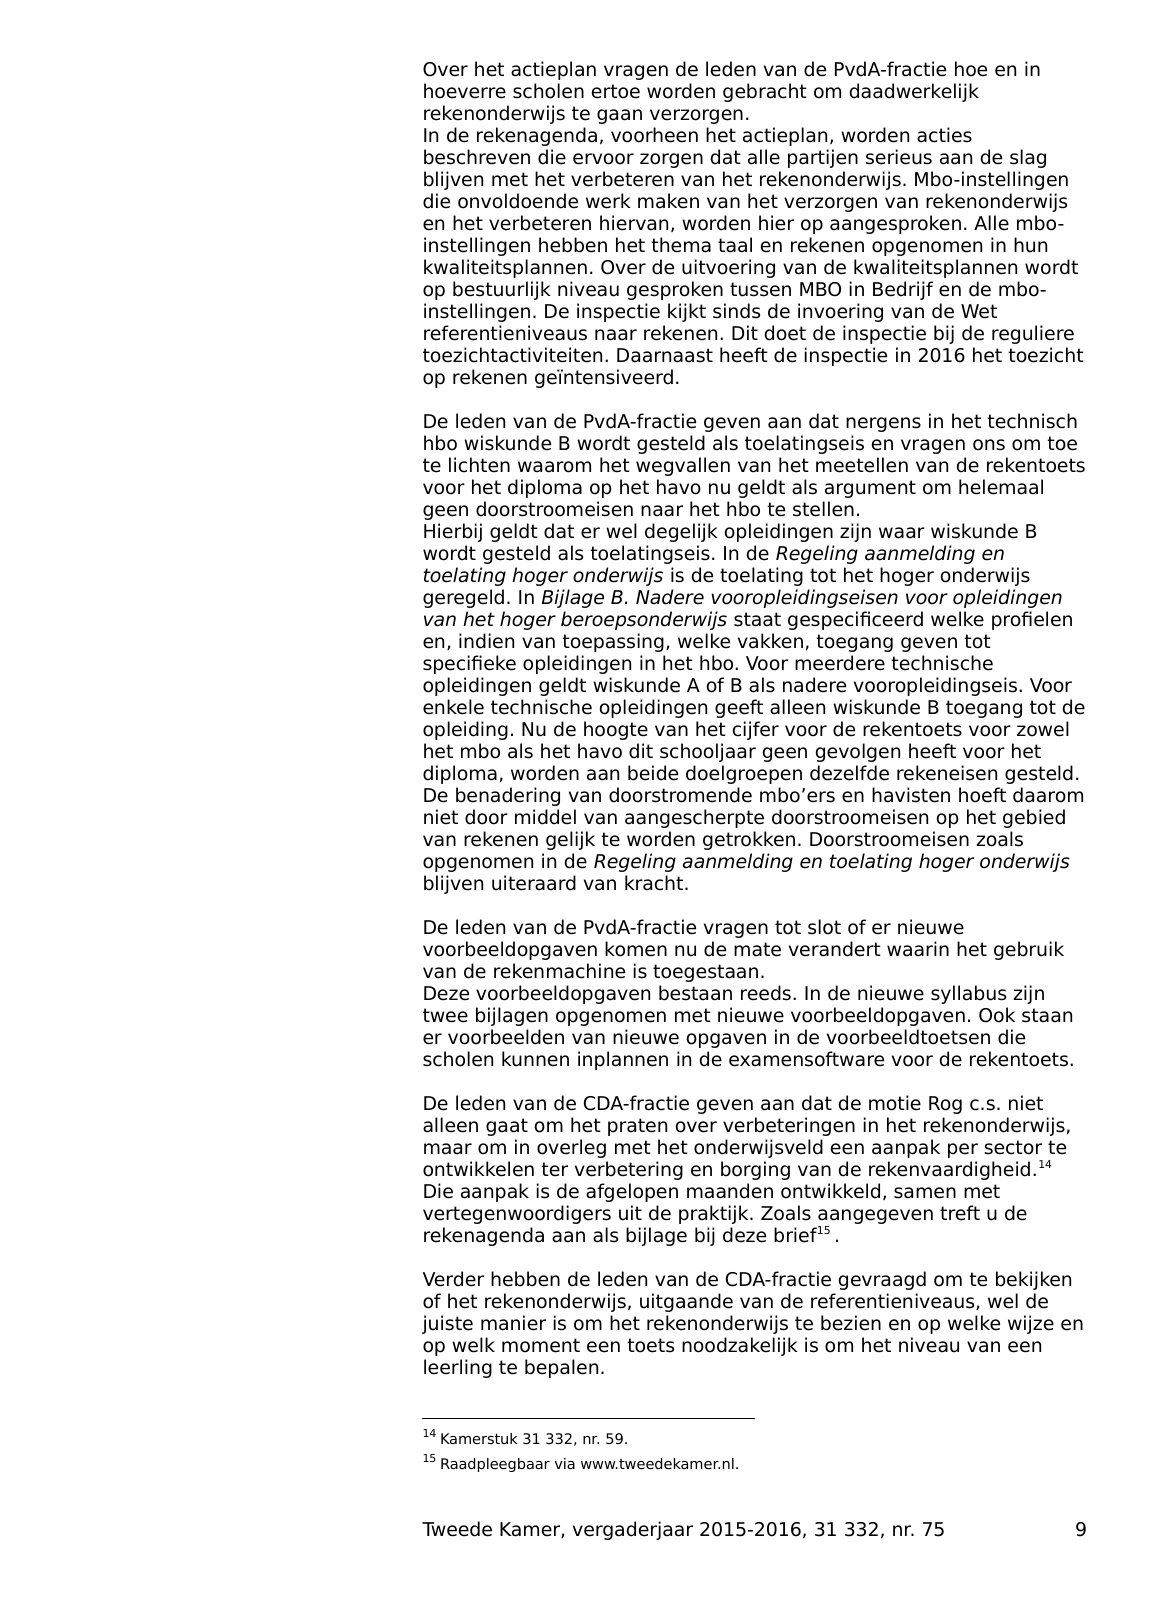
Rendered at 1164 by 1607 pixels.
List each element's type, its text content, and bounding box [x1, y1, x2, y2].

text In de rekenagenda, voorheen het actieplan, worden acties beschreven die ervoor zorgen dat alle partijen serieus aan de slag blijven met het verbeteren van het rekenonderwijs. Mbo-instellingen die onvoldoende werk maken van het verzorgen van rekenonderwijs en het verbeteren hiervan, worden hier op aangesproken. Alle mbo-instellingen hebben het thema taal en rekenen opgenomen in hun kwaliteitsplannen. Over de uitvoering van de kwaliteitsplannen wordt op bestuurlijk niveau gesproken tussen MBO in Bedrijf en de mbo-instellingen. De inspectie kijkt sinds de invoering van de Wet referentieniveaus naar rekenen. Dit doet de inspectie bij de reguliere toezichtactiviteiten. Daarnaast heeft de inspectie in 2016 het toezicht op rekenen geïntensiveerd. [422, 125, 1087, 389]
text Die aanpak is de afgelopen maanden ontwikkeld, samen met vertegenwoordigers uit de praktijk. Zoals aangegeven treft u de rekenagenda aan als bijlage bij deze brief. [422, 1181, 1087, 1247]
text Verder hebben de leden van de CDA-fractie gevraagd om te bekijken of het rekenonderwijs, uitgaande van de referentieniveaus, wel de juiste manier is om het rekenonderwijs te bezien en op welke wijze en op welk moment een toets noodzakelijk is om het niveau van een leerling te bepalen. [422, 1269, 1087, 1379]
text Hierbij geldt dat er wel degelijk opleidingen zijn waar wiskunde B wordt gesteld als toelatingseis. In de Regeling aanmelding en toelating hoger onderwijs is de toelating tot het hoger onderwijs geregeld. In Bijlage B. Nadere vooropleidingseisen voor opleidingen van het hoger beroepsonderwijs staat gespecificeerd welke profielen en, indien van toepassing, welke vakken, toegang geven tot specifieke opleidingen in het hbo. Voor meerdere technische opleidingen geldt wiskunde A of B als nadere vooropleidingseis. Voor enkele technische opleidingen geeft alleen wiskunde B toegang tot de opleiding. Nu de hoogte van het cijfer voor de rekentoets voor zowel het mbo als het havo dit schooljaar geen gevolgen heeft voor het diploma, worden aan beide doelgroepen dezelfde rekeneisen gesteld. De benadering van doorstromende mbo’ers en havisten hoeft daarom niet door middel van aangescherpte doorstroomeisen op het gebied van rekenen gelijk te worden getrokken. Doorstroomeisen zoals opgenomen in de Regeling aanmelding en toelating hoger onderwijs blijven uiteraard van kracht. [422, 521, 1087, 894]
text De leden van de CDA-fractie geven aan dat de motie Rog c.s. niet alleen gaat om het praten over verbeteringen in het rekenonderwijs, maar om in overleg met het onderwijsveld een aanpak per sector te ontwikkelen ter verbetering en borging van de rekenvaardigheid. [422, 1093, 1087, 1181]
text Deze voorbeeldopgaven bestaan reeds. In de nieuwe syllabus zijn twee bijlagen opgenomen met nieuwe voorbeeldopgaven. Ook staan er voorbeelden van nieuwe opgaven in de voorbeeldtoetsen die scholen kunnen inplannen in de examensoftware voor de rekentoets. [422, 983, 1087, 1071]
text Raadpleegbaar via www.tweedekamer.nl. [422, 1452, 1087, 1474]
text Kamerstuk 31 332, nr. 59. [422, 1427, 1087, 1449]
text De leden van de PvdA-fractie vragen tot slot of er nieuwe voorbeeldopgaven komen nu de mate verandert waarin het gebruik van de rekenmachine is toegestaan. [422, 917, 1087, 983]
text Over het actieplan vragen de leden van de PvdA-fractie hoe en in hoeverre scholen ertoe worden gebracht om daadwerkelijk rekenonderwijs te gaan verzorgen. [422, 59, 1087, 125]
text De leden van de PvdA-fractie geven aan dat nergens in het technisch hbo wiskunde B wordt gesteld als toelatingseis en vragen ons om toe te lichten waarom het wegvallen van het meetellen van de rekentoets voor het diploma op het havo nu geldt als argument om helemaal geen doorstroomeisen naar het hbo te stellen. [422, 411, 1087, 521]
